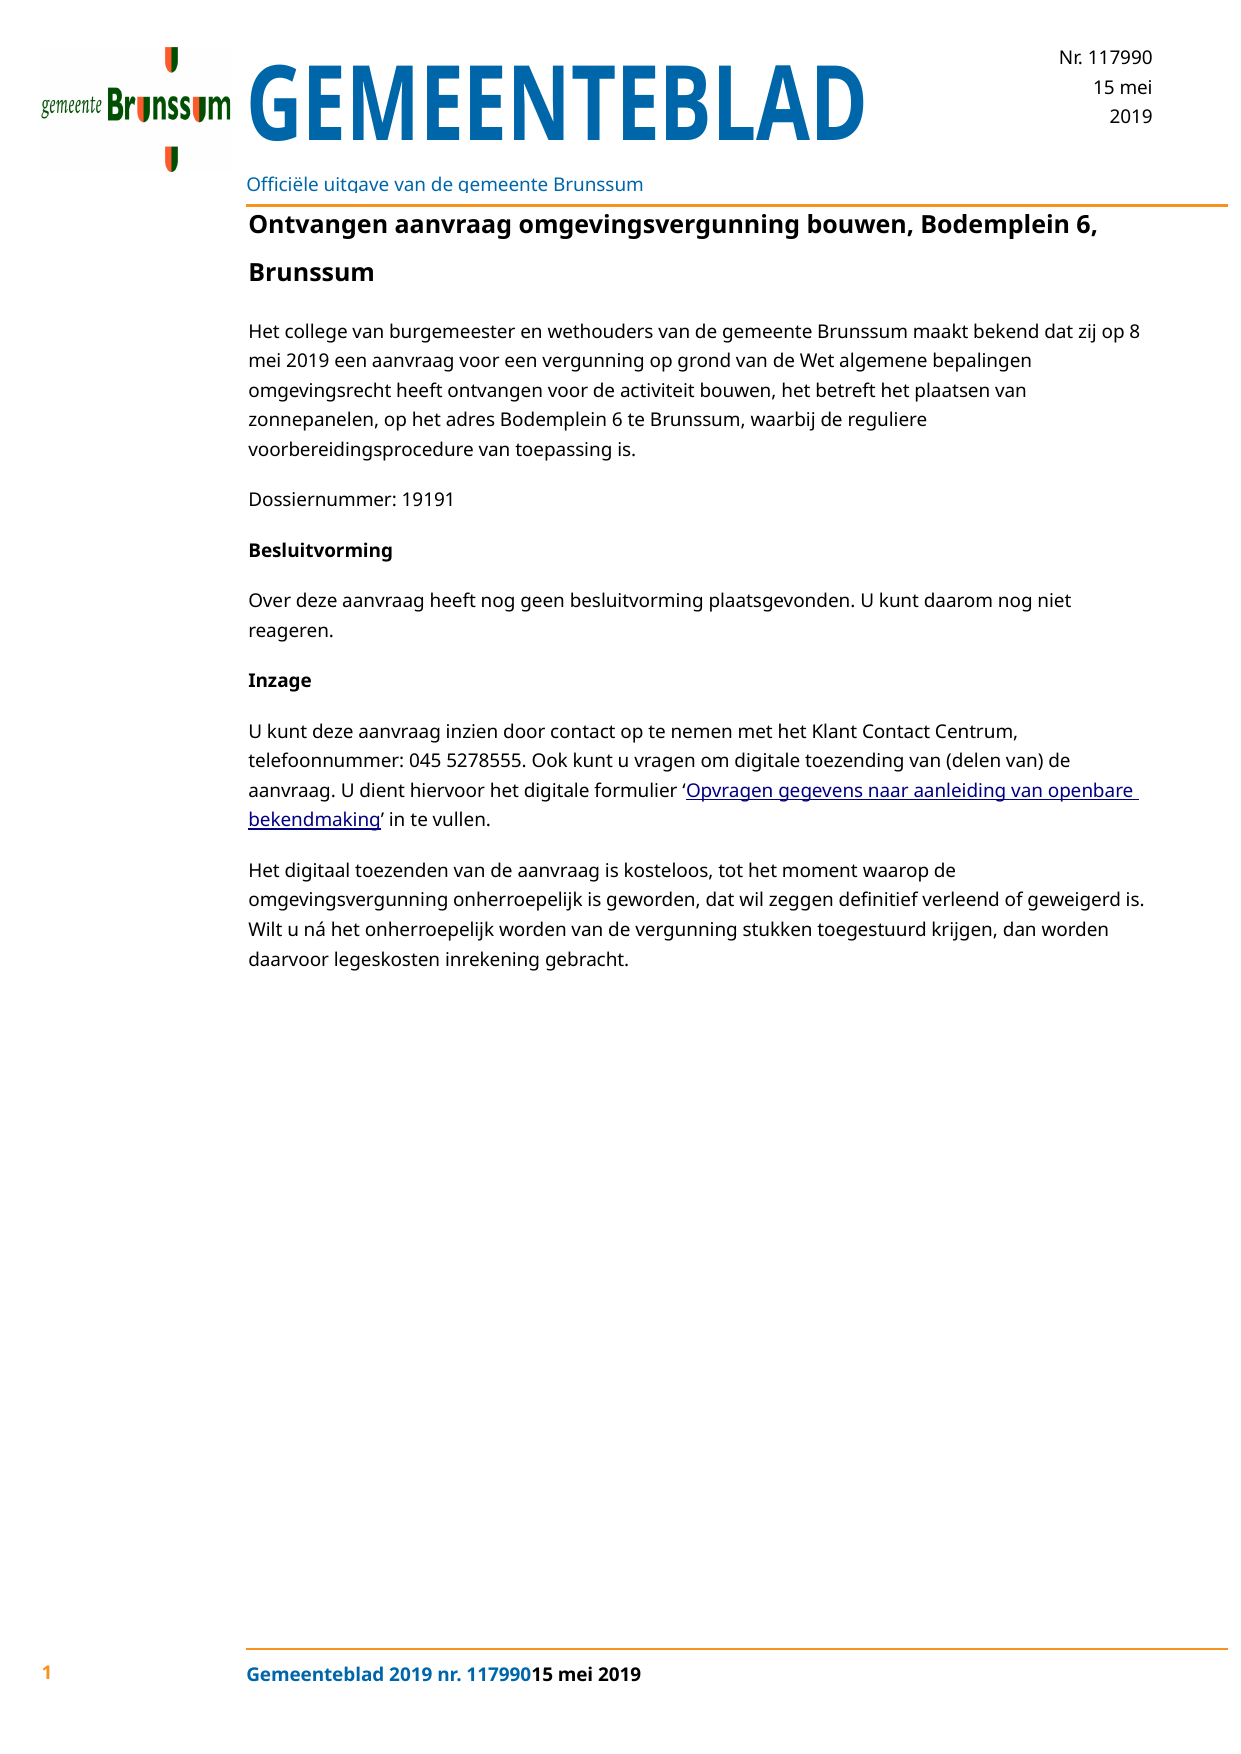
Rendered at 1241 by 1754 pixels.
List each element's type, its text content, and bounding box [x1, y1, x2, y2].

text Inzage [248, 667, 1152, 693]
text Ontvangen aanvraag omgevingsvergunning bouwen, Bodemplein 6, Brunssum [248, 207, 1152, 288]
text U kunt deze aanvraag inzien door contact op te nemen met het Klant Contact Centrum, telefoonnummer: 045 5278555. Ook kunt u vragen om digitale toezending van (delen van) de aanvraag. U dient hiervoor het digitale formulier ‘Opvragen gegevens naar aanleiding van openbare bekendmaking’ in te vullen. [248, 718, 1152, 832]
text Het digitaal toezenden van de aanvraag is kosteloos, tot het moment waarop de omgevingsvergunning onherroepelijk is geworden, dat wil zeggen definitief verleend of geweigerd is. Wilt u ná het onherroepelijk worden van de vergunning stukken toegestuurd krijgen, dan worden daarvoor legeskosten inrekening gebracht. [248, 857, 1152, 972]
text Over deze aanvraag heeft nog geen besluitvorming plaatsgevonden. U kunt daarom nog niet reageren. [248, 587, 1152, 643]
text Besluitvorming [248, 537, 1152, 563]
picture [41, 47, 231, 172]
text Dossiernummer: 19191 [248, 487, 1152, 512]
text Het college van burgemeester en wethouders van de gemeente Brunssum maakt bekend dat zij op 8 mei 2019 een aanvraag voor een vergunning op grond van de Wet algemene bepalingen omgevingsrecht heeft ontvangen voor de activiteit bouwen, het betreft het plaatsen van zonnepanelen, op het adres Bodemplein 6 te Brunssum, waarbij de reguliere voorbereidingsprocedure van toepassing is. [248, 318, 1152, 462]
